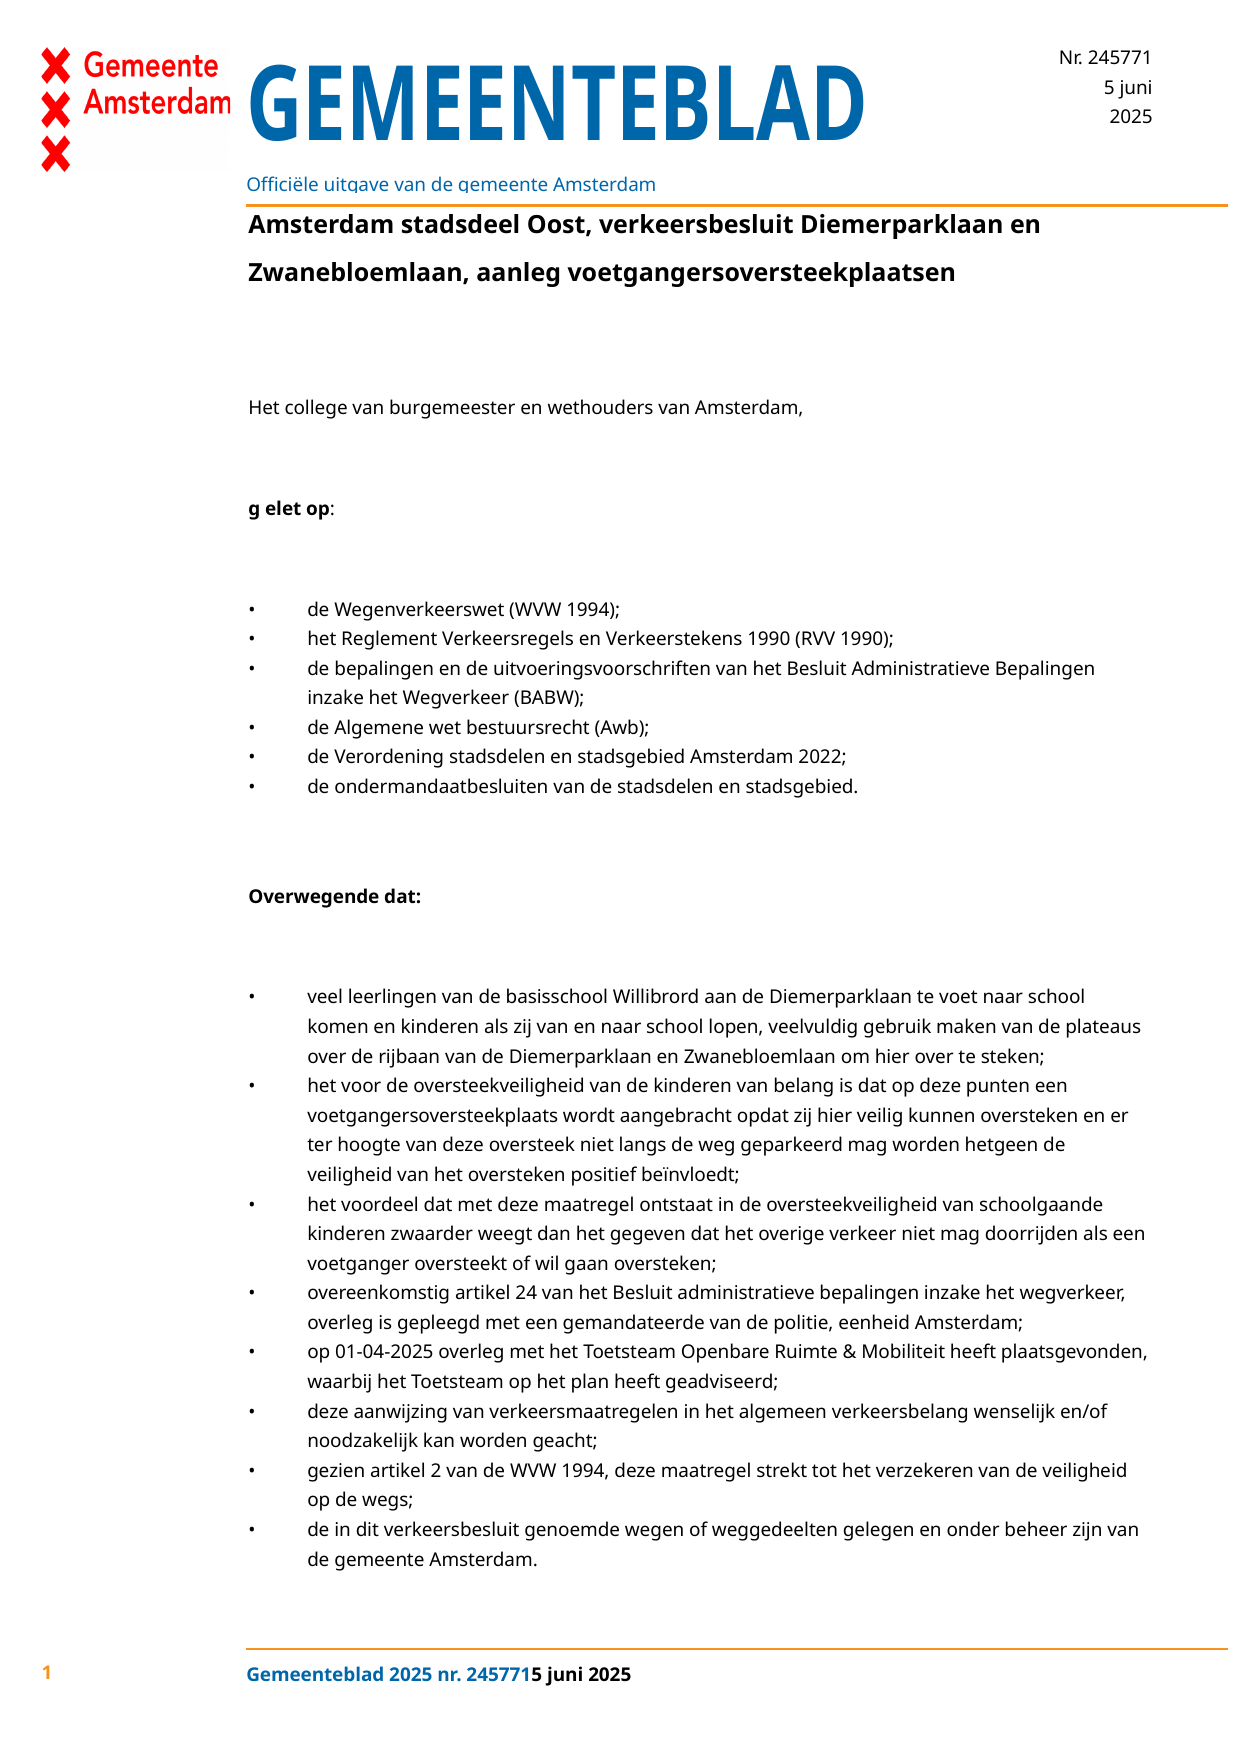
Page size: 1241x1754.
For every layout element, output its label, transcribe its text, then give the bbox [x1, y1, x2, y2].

list de Verordening stadsdelen en stadsgebied Amsterdam 2022; [248, 744, 1152, 769]
list de in dit verkeersbesluit genoemde wegen of weggedeelten gelegen en onder beheer zijn van de gemeente Amsterdam. [248, 1516, 1152, 1571]
list het voordeel dat met deze maatregel ontstaat in de oversteekveiligheid van schoolgaande kinderen zwaarder weegt dan het gegeven dat het overige verkeer niet mag doorrijden als een voetganger oversteekt of wil gaan oversteken; [248, 1191, 1152, 1276]
text Het college van burgemeester en wethouders van Amsterdam, [248, 394, 1152, 420]
list gezien artikel 2 van de WVW 1994, deze maatregel strekt tot het verzekeren van de veiligheid op de wegs; [248, 1457, 1152, 1512]
list de Algemene wet bestuursrecht (Awb); [248, 714, 1152, 740]
text Overwegende dat: [248, 883, 1152, 908]
list de Wegenverkeerswet (WVW 1994); [248, 596, 1152, 621]
text g elet op: [248, 495, 1152, 521]
picture [41, 47, 231, 172]
list het Reglement Verkeersregels en Verkeerstekens 1990 (RVV 1990); [248, 625, 1152, 651]
list het voor de oversteekveiligheid van de kinderen van belang is dat op deze punten een voetgangersoversteekplaats wordt aangebracht opdat zij hier veilig kunnen oversteken en er ter hoogte van deze oversteek niet langs de weg geparkeerd mag worden hetgeen de veiligheid van het oversteken positief beïnvloedt; [248, 1072, 1152, 1187]
list deze aanwijzing van verkeersmaatregelen in het algemeen verkeersbelang wenselijk en/of noodzakelijk kan worden geacht; [248, 1398, 1152, 1453]
list overeenkomstig artikel 24 van het Besluit administratieve bepalingen inzake het wegverkeer, overleg is gepleegd met een gemandateerde van de politie, eenheid Amsterdam; [248, 1279, 1152, 1335]
list de bepalingen en de uitvoeringsvoorschriften van het Besluit Administratieve Bepalingen inzake het Wegverkeer (BABW); [248, 655, 1152, 710]
list de ondermandaatbesluiten van de stadsdelen en stadsgebied. [248, 773, 1152, 799]
list op 01-04-2025 overleg met het Toetsteam Openbare Ruimte & Mobiliteit heeft plaatsgevonden, waarbij het Toetsteam op het plan heeft geadviseerd; [248, 1339, 1152, 1394]
list veel leerlingen van de basisschool Willibrord aan de Diemerparklaan te voet naar school komen en kinderen als zij van en naar school lopen, veelvuldig gebruik maken van de plateaus over de rijbaan van de Diemerparklaan en Zwanebloemlaan om hier over te steken; [248, 984, 1152, 1068]
text Amsterdam stadsdeel Oost, verkeersbesluit Diemerparklaan en Zwanebloemlaan, aanleg voetgangersoversteekplaatsen [248, 207, 1152, 288]
